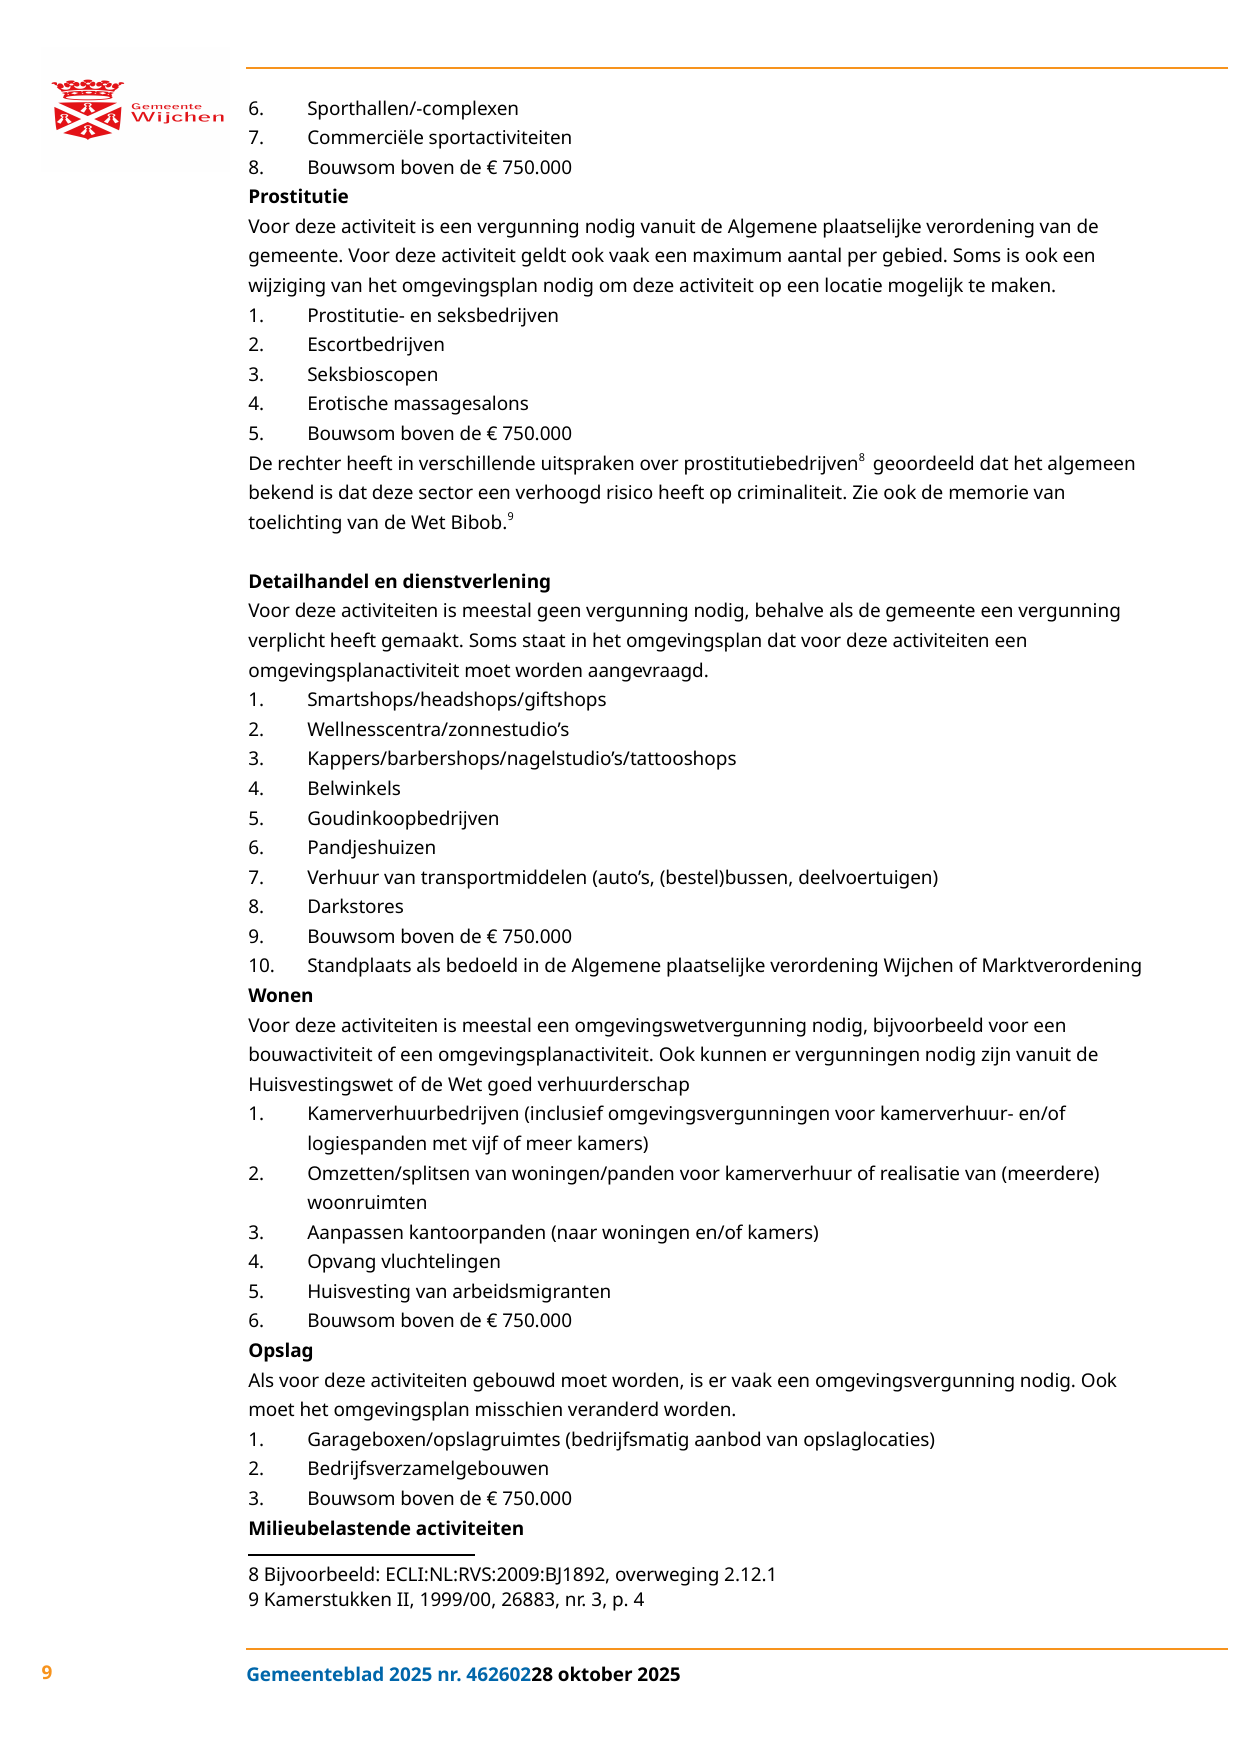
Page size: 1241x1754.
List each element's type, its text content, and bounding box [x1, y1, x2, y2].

text Voor deze activiteiten is meestal een omgevingswetvergunning nodig, bijvoorbeeld voor een bouwactiviteit of een omgevingsplanactiviteit. Ook kunnen er vergunningen nodig zijn vanuit de Huisvestingswet of de Wet goed verhuurderschap [248, 1012, 1152, 1097]
text Bijvoorbeeld: ECLI:NL:RVS:2009:BJ1892, overweging 2.12.1 [248, 1561, 1152, 1586]
list Seksbioscopen [248, 361, 1152, 387]
text Voor deze activiteiten is meestal geen vergunning nodig, behalve als de gemeente een vergunning verplicht heeft gemaakt. Soms staat in het omgevingsplan dat voor deze activiteiten een omgevingsplanactiviteit moet worden aangevraagd. [248, 598, 1152, 683]
list Bouwsom boven de € 750.000 [248, 1485, 1152, 1511]
list Commerciële sportactiviteiten [248, 124, 1152, 150]
list Omzetten/splitsen van woningen/panden voor kamerverhuur of realisatie van (meerdere) woonruimten [248, 1160, 1152, 1215]
list Goudinkoopbedrijven [248, 805, 1152, 831]
list Sporthallen/-complexen [248, 95, 1152, 121]
list Garageboxen/opslagruimtes (bedrijfsmatig aanbod van opslaglocaties) [248, 1426, 1152, 1452]
list Kamerverhuurbedrijven (inclusief omgevingsvergunningen voor kamerverhuur- en/of logiespanden met vijf of meer kamers) [248, 1101, 1152, 1156]
list Bouwsom boven de € 750.000 [248, 1308, 1152, 1333]
list Belwinkels [248, 775, 1152, 801]
list Aanpassen kantoorpanden (naar woningen en/of kamers) [248, 1219, 1152, 1245]
list Standplaats als bedoeld in de Algemene plaatselijke verordening Wijchen of Marktverordening [248, 953, 1152, 978]
text Detailhandel en dienstverlening [248, 568, 1152, 594]
list Verhuur van transportmiddelen (auto’s, (bestel)bussen, deelvoertuigen) [248, 864, 1152, 890]
list Darkstores [248, 893, 1152, 919]
text Wonen [248, 982, 1152, 1008]
list Bedrijfsverzamelgebouwen [248, 1456, 1152, 1481]
list Bouwsom boven de € 750.000 [248, 420, 1152, 446]
list Wellnesscentra/zonnestudio’s [248, 716, 1152, 742]
picture [41, 47, 231, 172]
text Voor deze activiteit is een vergunning nodig vanuit de Algemene plaatselijke verordening van de gemeente. Voor deze activiteit geldt ook vaak een maximum aantal per gebied. Soms is ook een wijziging van het omgevingsplan nodig om deze activiteit op een locatie mogelijk te maken. [248, 213, 1152, 298]
text De rechter heeft in verschillende uitspraken over prostitutiebedrijven geoordeeld dat het algemeen bekend is dat deze sector een verhoogd risico heeft op criminaliteit. Zie ook de memorie van toelichting van de Wet Bibob. [248, 450, 1152, 535]
text Opslag [248, 1337, 1152, 1363]
list Bouwsom boven de € 750.000 [248, 154, 1152, 180]
list Prostitutie- en seksbedrijven [248, 302, 1152, 328]
list Erotische massagesalons [248, 391, 1152, 416]
text Als voor deze activiteiten gebouwd moet worden, is er vaak een omgevingsvergunning nodig. Ook moet het omgevingsplan misschien veranderd worden. [248, 1367, 1152, 1422]
text Milieubelastende activiteiten [248, 1515, 1152, 1541]
list Kappers/barbershops/nagelstudio’s/tattooshops [248, 746, 1152, 771]
list Opvang vluchtelingen [248, 1248, 1152, 1274]
text Kamerstukken II, 1999/00, 26883, nr. 3, p. 4 [248, 1586, 1152, 1612]
text Prostitutie [248, 183, 1152, 209]
list Smartshops/headshops/giftshops [248, 686, 1152, 712]
list Huisvesting van arbeidsmigranten [248, 1278, 1152, 1304]
list Escortbedrijven [248, 331, 1152, 357]
list Pandjeshuizen [248, 834, 1152, 860]
list Bouwsom boven de € 750.000 [248, 923, 1152, 949]
